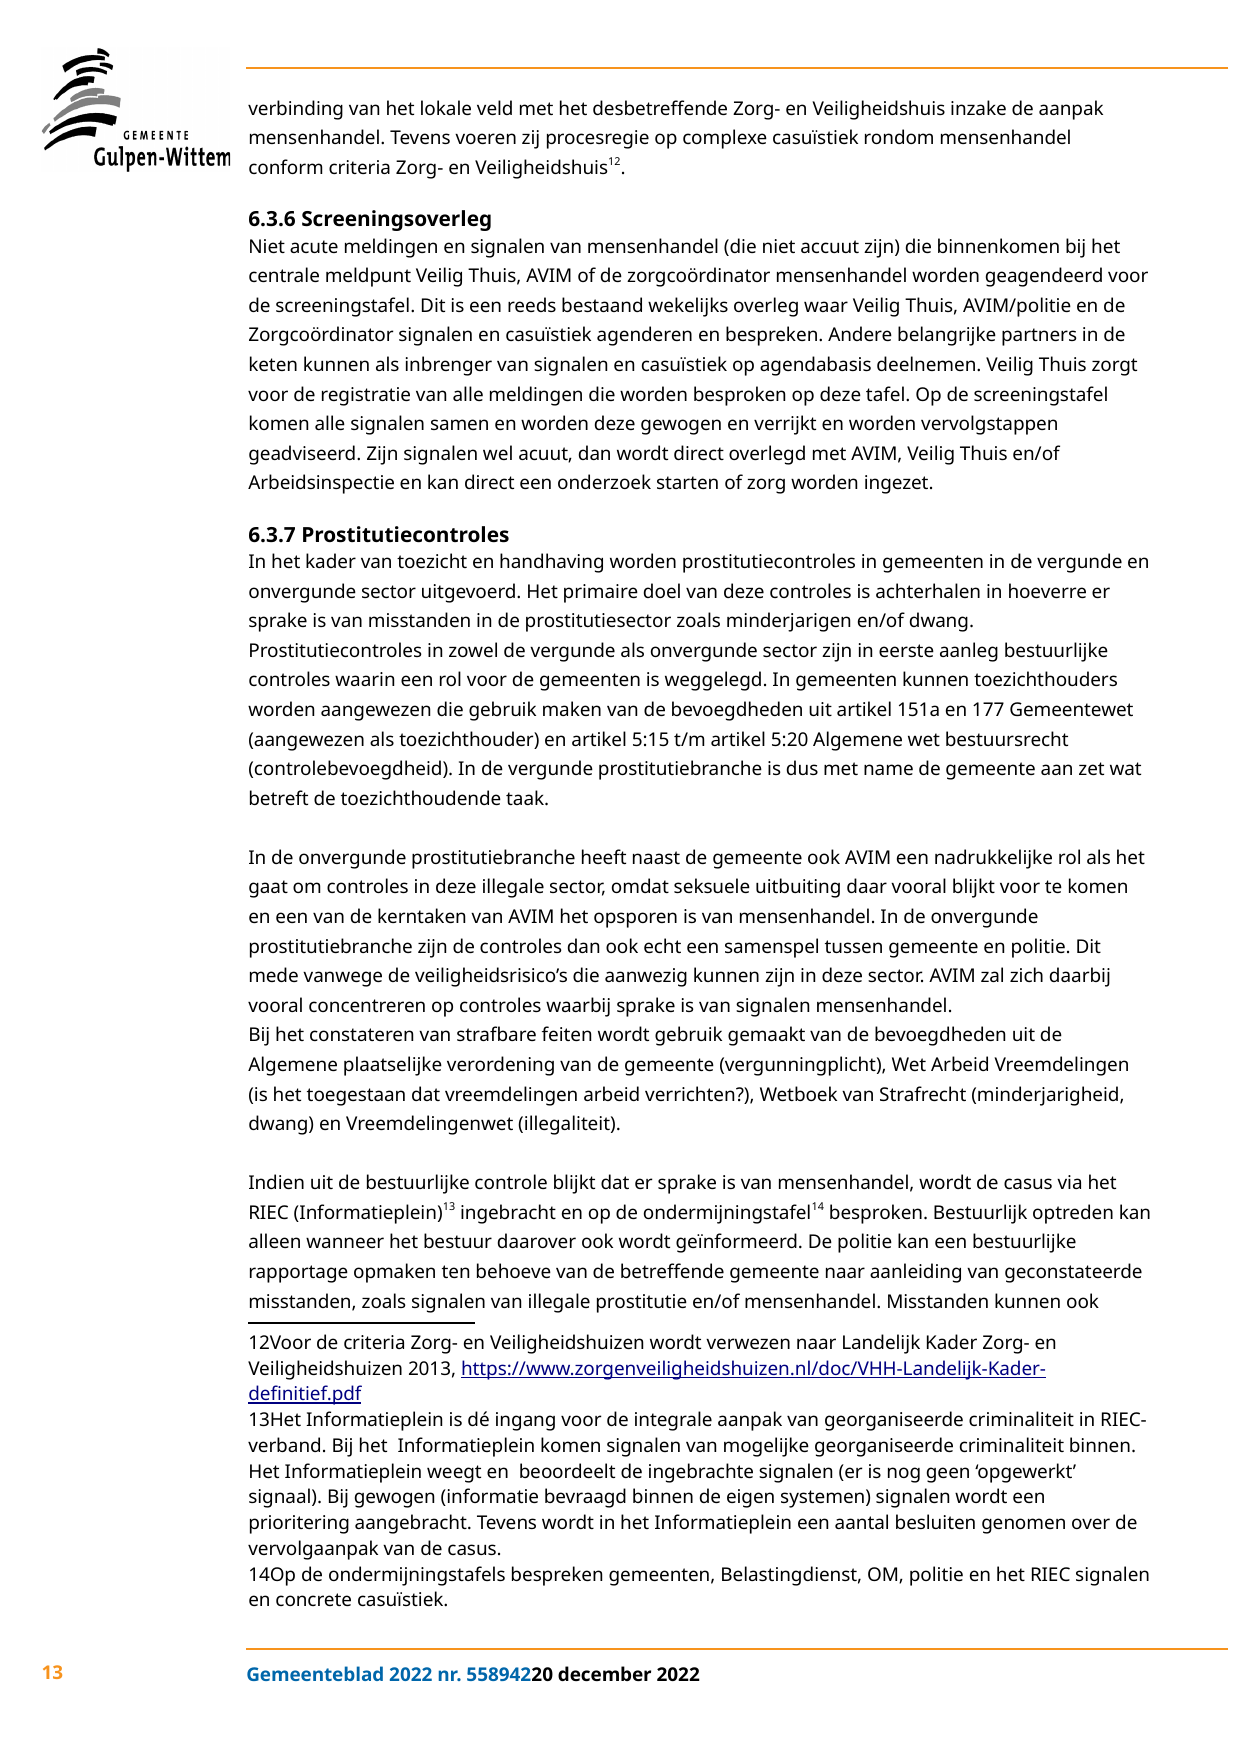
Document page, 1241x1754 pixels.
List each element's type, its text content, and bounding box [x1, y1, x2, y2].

text 6.3.6 Screeningsoverleg [248, 204, 1152, 233]
text 6.3.7 Prostitutiecontroles [248, 520, 1152, 548]
text In het kader van toezicht en handhaving worden prostitutiecontroles in gemeenten in de vergunde en onvergunde sector uitgevoerd. Het primaire doel van deze controles is achterhalen in hoeverre er sprake is van misstanden in de prostitutiesector zoals minderjarigen en/of dwang. [248, 548, 1152, 633]
text Bij het constateren van strafbare feiten wordt gebruik gemaakt van de bevoegdheden uit de Algemene plaatselijke verordening van de gemeente (vergunningplicht), Wet Arbeid Vreemdelingen (is het toegestaan dat vreemdelingen arbeid verrichten?), Wetboek van Strafrecht (minderjarigheid, dwang) en Vreemdelingenwet (illegaliteit). [248, 1022, 1152, 1136]
text Indien uit de bestuurlijke controle blijkt dat er sprake is van mensenhandel, wordt de casus via het RIEC (Informatieplein) ingebracht en op de ondermijningstafel besproken. Bestuurlijk optreden kan alleen wanneer het bestuur daarover ook wordt geïnformeerd. De politie kan een bestuurlijke rapportage opmaken ten behoeve van de betreffende gemeente naar aanleiding van geconstateerde misstanden, zoals signalen van illegale prostitutie en/of mensenhandel. Misstanden kunnen ook [248, 1169, 1152, 1314]
text Prostitutiecontroles in zowel de vergunde als onvergunde sector zijn in eerste aanleg bestuurlijke controles waarin een rol voor de gemeenten is weggelegd. In gemeenten kunnen toezichthouders worden aangewezen die gebruik maken van de bevoegdheden uit artikel 151a en 177 Gemeentewet (aangewezen als toezichthouder) en artikel 5:15 t/m artikel 5:20 Algemene wet bestuursrecht (controlebevoegdheid). In de vergunde prostitutiebranche is dus met name de gemeente aan zet wat betreft de toezichthoudende taak. [248, 637, 1152, 811]
text Voor de criteria Zorg- en Veiligheidshuizen wordt verwezen naar Landelijk Kader Zorg- en Veiligheidshuizen 2013, https://www.zorgenveiligheidshuizen.nl/doc/VHH-Landelijk-Kader-definitief.pdf [248, 1329, 1152, 1406]
text Het Informatieplein is dé ingang voor de integrale aanpak van georganiseerde criminaliteit in RIEC-verband. Bij het Informatieplein komen signalen van mogelijke georganiseerde criminaliteit binnen. Het Informatieplein weegt en beoordeelt de ingebrachte signalen (er is nog geen ‘opgewerkt’ signaal). Bij gewogen (informatie bevraagd binnen de eigen systemen) signalen wordt een prioritering aangebracht. Tevens wordt in het Informatieplein een aantal besluiten genomen over de vervolgaanpak van de casus. [248, 1406, 1152, 1561]
text verbinding van het lokale veld met het desbetreffende Zorg- en Veiligheidshuis inzake de aanpak mensenhandel. Tevens voeren zij procesregie op complexe casuïstiek rondom mensenhandel conform criteria Zorg- en Veiligheidshuis. [248, 95, 1152, 180]
picture [41, 47, 231, 172]
text Op de ondermijningstafels bespreken gemeenten, Belastingdienst, OM, politie en het RIEC signalen en concrete casuïstiek. [248, 1561, 1152, 1612]
text Niet acute meldingen en signalen van mensenhandel (die niet accuut zijn) die binnenkomen bij het centrale meldpunt Veilig Thuis, AVIM of de zorgcoördinator mensenhandel worden geagendeerd voor de screeningstafel. Dit is een reeds bestaand wekelijks overleg waar Veilig Thuis, AVIM/politie en de Zorgcoördinator signalen en casuïstiek agenderen en bespreken. Andere belangrijke partners in de keten kunnen als inbrenger van signalen en casuïstiek op agendabasis deelnemen. Veilig Thuis zorgt voor de registratie van alle meldingen die worden besproken op deze tafel. Op de screeningstafel komen alle signalen samen en worden deze gewogen en verrijkt en worden vervolgstappen geadviseerd. Zijn signalen wel acuut, dan wordt direct overlegd met AVIM, Veilig Thuis en/of Arbeidsinspectie en kan direct een onderzoek starten of zorg worden ingezet. [248, 233, 1152, 495]
text In de onvergunde prostitutiebranche heeft naast de gemeente ook AVIM een nadrukkelijke rol als het gaat om controles in deze illegale sector, omdat seksuele uitbuiting daar vooral blijkt voor te komen en een van de kerntaken van AVIM het opsporen is van mensenhandel. In de onvergunde prostitutiebranche zijn de controles dan ook echt een samenspel tussen gemeente en politie. Dit mede vanwege de veiligheidsrisico’s die aanwezig kunnen zijn in deze sector. AVIM zal zich daarbij vooral concentreren op controles waarbij sprake is van signalen mensenhandel. [248, 844, 1152, 1018]
